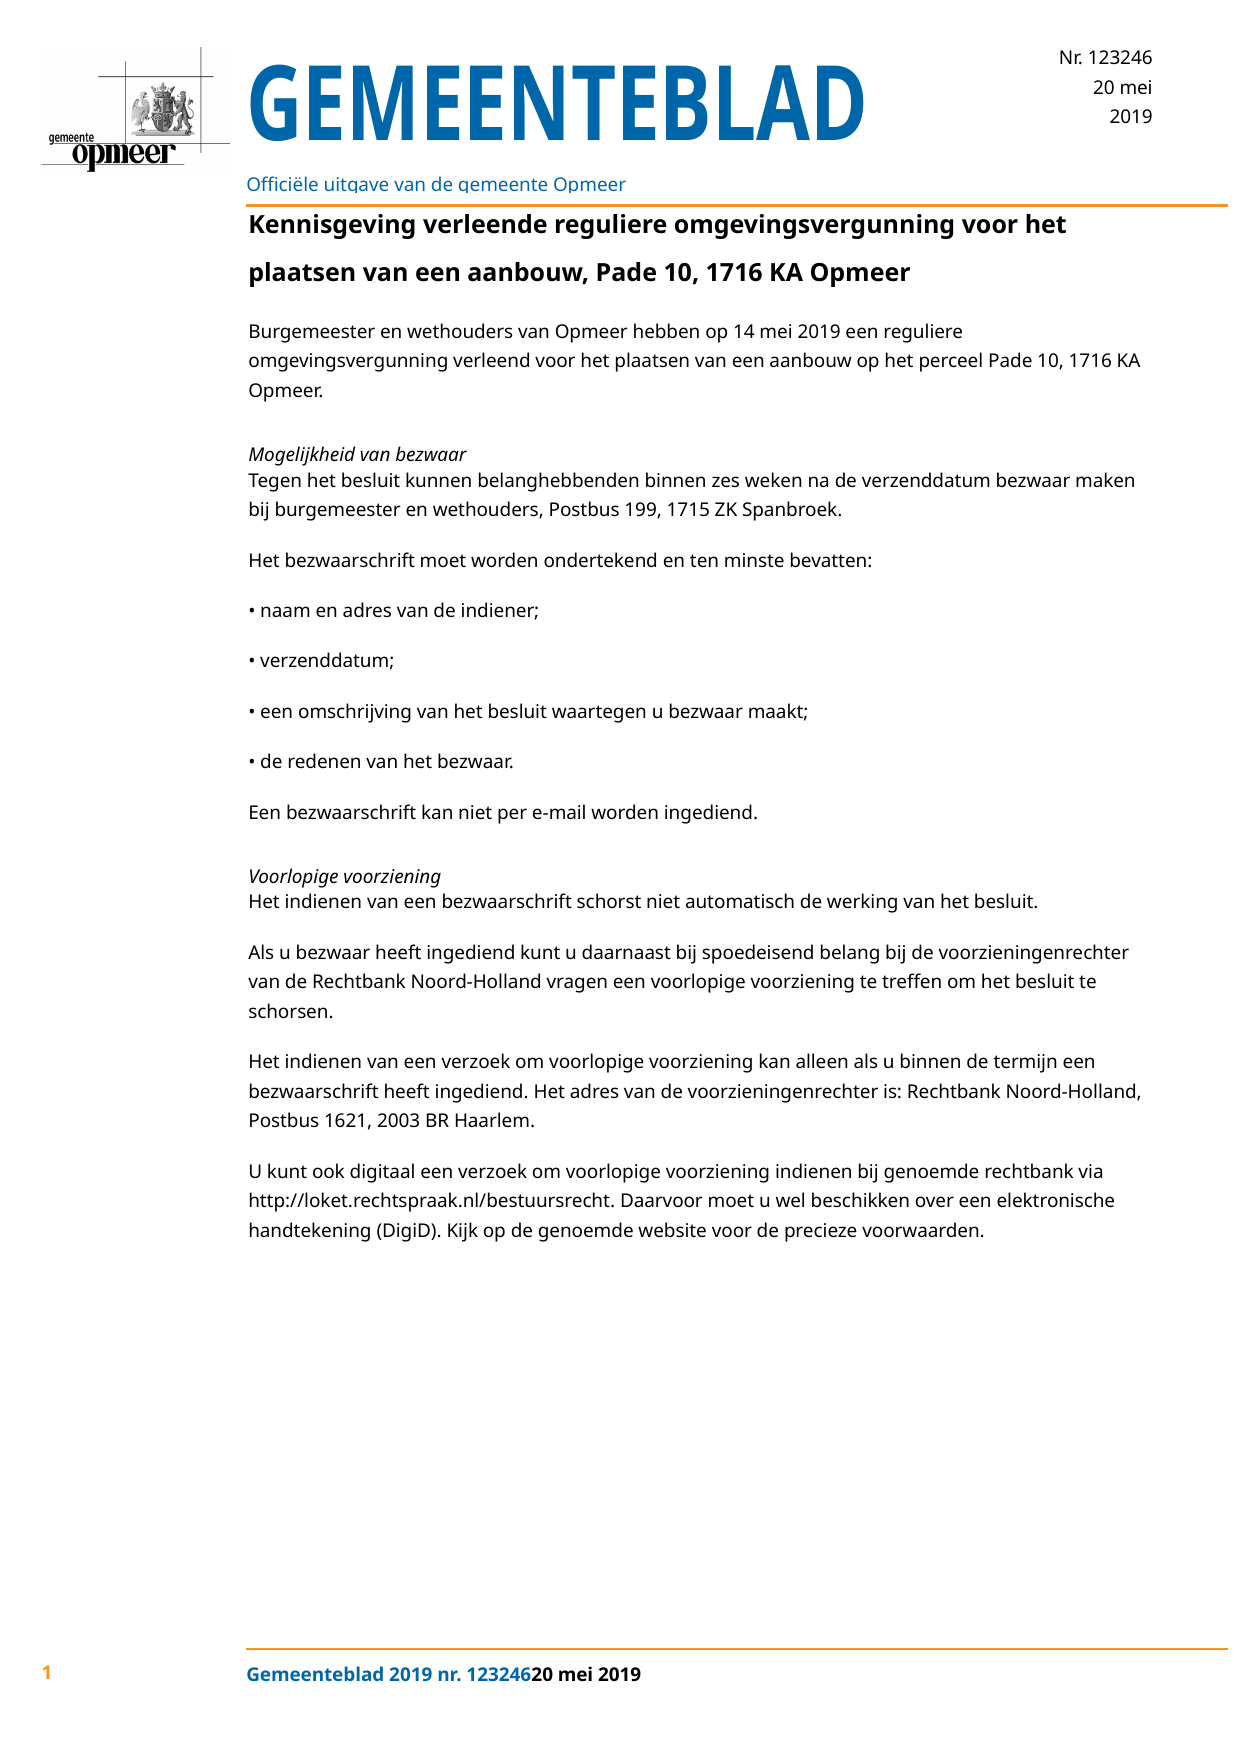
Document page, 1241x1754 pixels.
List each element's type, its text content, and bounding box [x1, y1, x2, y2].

picture [41, 47, 231, 172]
text • de redenen van het bezwaar. [248, 748, 1152, 774]
text Het bezwaarschrift moet worden ondertekend en ten minste bevatten: [248, 547, 1152, 572]
text Mogelijkheid van bezwaar [248, 441, 1152, 467]
text Kennisgeving verleende reguliere omgevingsvergunning voor het plaatsen van een aanbouw, Pade 10, 1716 KA Opmeer [248, 207, 1152, 288]
text Voorlopige voorziening [248, 863, 1152, 888]
text Burgemeester en wethouders van Opmeer hebben op 14 mei 2019 een reguliere omgevingsvergunning verleend voor het plaatsen van een aanbouw op het perceel Pade 10, 1716 KA Opmeer. [248, 318, 1152, 403]
text • verzenddatum; [248, 648, 1152, 673]
text Als u bezwaar heeft ingediend kunt u daarnaast bij spoedeisend belang bij de voorzieningenrechter van de Rechtbank Noord-Holland vragen een voorlopige voorziening te treffen om het besluit te schorsen. [248, 939, 1152, 1024]
text Het indienen van een verzoek om voorlopige voorziening kan alleen als u binnen de termijn een bezwaarschrift heeft ingediend. Het adres van de voorzieningenrechter is: Rechtbank Noord-Holland, Postbus 1621, 2003 BR Haarlem. [248, 1048, 1152, 1133]
text U kunt ook digitaal een verzoek om voorlopige voorziening indienen bij genoemde rechtbank via http://loket.rechtspraak.nl/bestuursrecht. Daarvoor moet u wel beschikken over een elektronische handtekening (DigiD). Kijk op de genoemde website voor de precieze voorwaarden. [248, 1158, 1152, 1243]
text • een omschrijving van het besluit waartegen u bezwaar maakt; [248, 698, 1152, 724]
text Het indienen van een bezwaarschrift schorst niet automatisch de werking van het besluit. [248, 888, 1152, 914]
text Een bezwaarschrift kan niet per e-mail worden ingediend. [248, 799, 1152, 824]
text Tegen het besluit kunnen belanghebbenden binnen zes weken na de verzenddatum bezwaar maken bij burgemeester en wethouders, Postbus 199, 1715 ZK Spanbroek. [248, 467, 1152, 522]
text • naam en adres van de indiener; [248, 597, 1152, 623]
